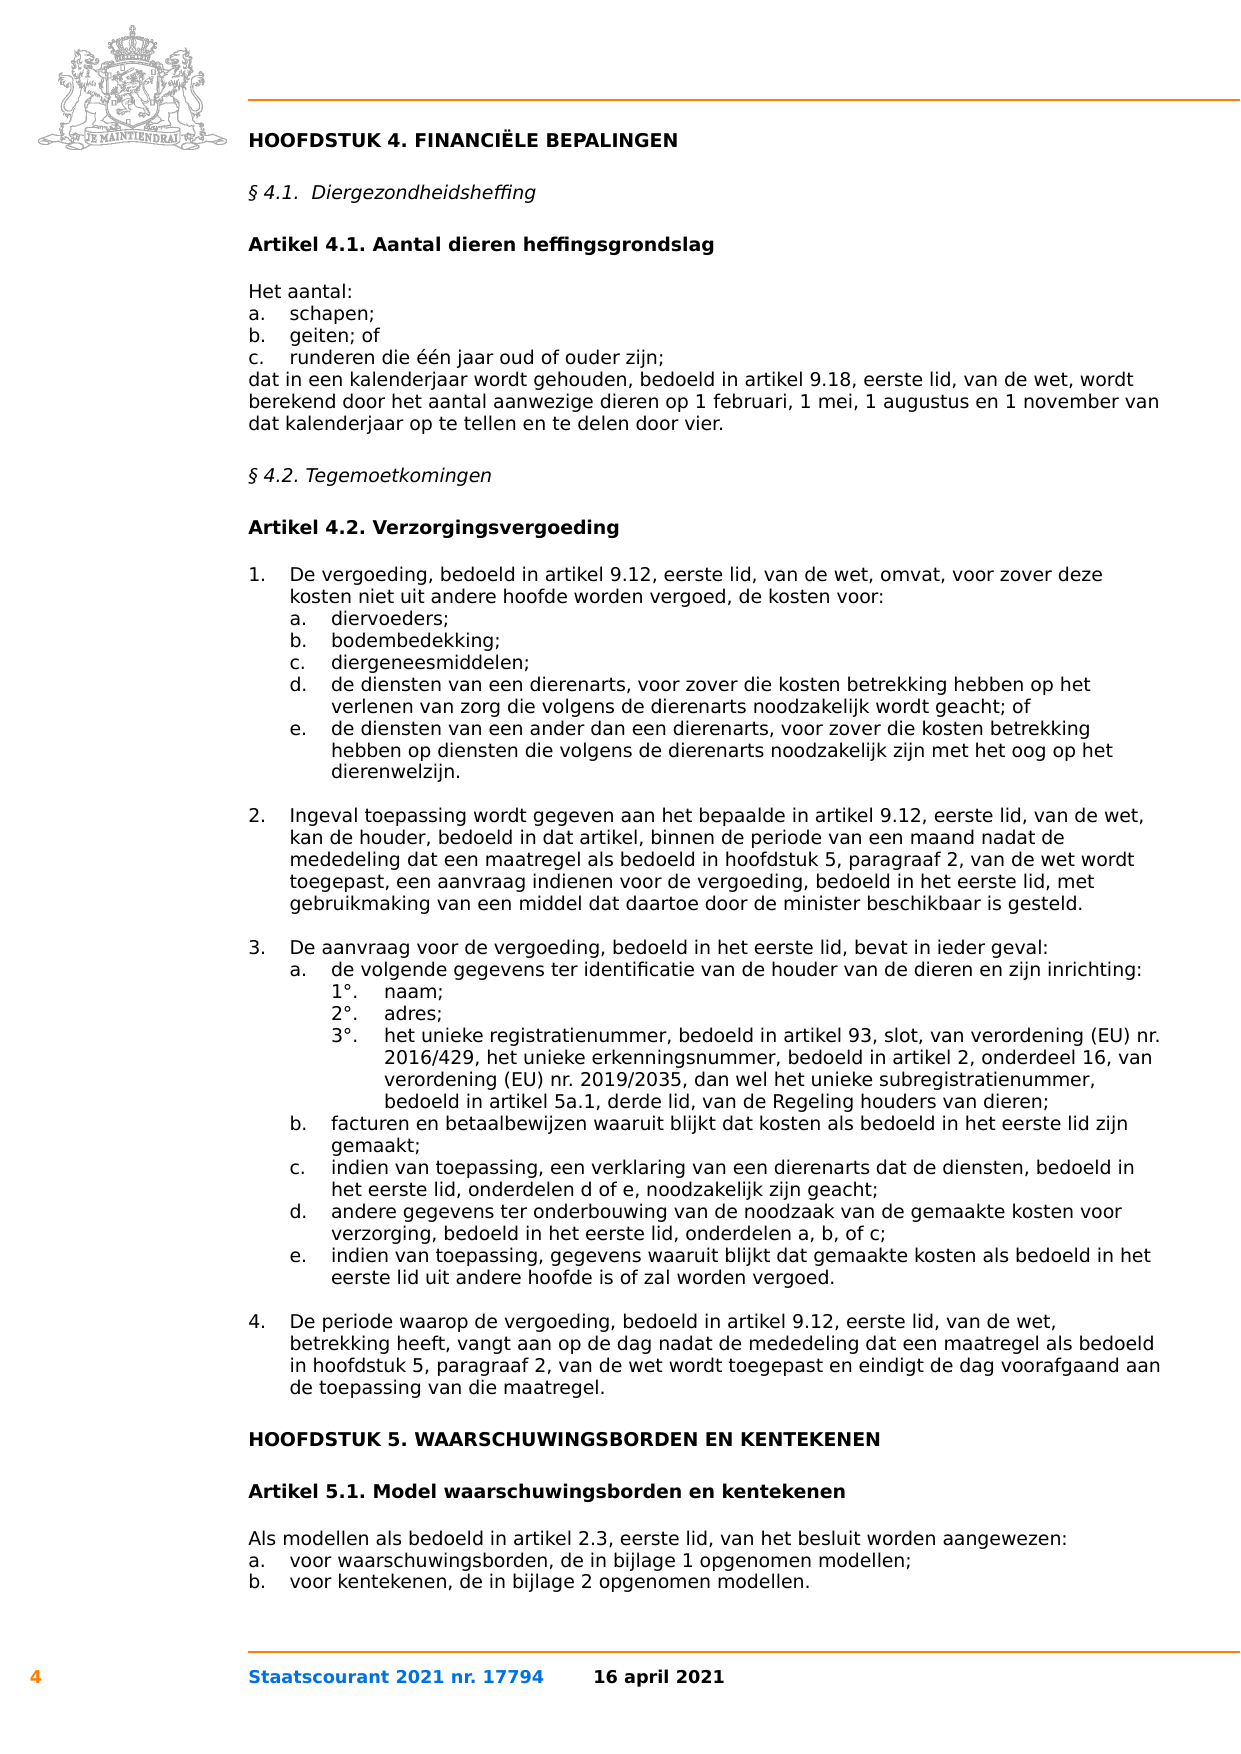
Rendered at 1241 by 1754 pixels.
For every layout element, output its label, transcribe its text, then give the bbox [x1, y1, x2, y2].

text Als modellen als bedoeld in artikel 2.3, eerste lid, van het besluit worden aangewezen: [248, 1527, 1163, 1549]
text 3. De aanvraag voor de vergoeding, bedoeld in het eerste lid, bevat in ieder geval: [248, 937, 1163, 959]
subtitle Artikel 5.1. Model waarschuwingsborden en kentekenen [248, 1481, 1163, 1502]
subtitle § 4.2. Tegemoetkomingen [248, 465, 1163, 487]
text 2. Ingeval toepassing wordt gegeven aan het bepaalde in artikel 9.12, eerste lid, van de wet, kan de houder, bedoeld in dat artikel, binnen de periode van een maand nadat de mededeling dat een maatregel als bedoeld in hoofdstuk 5, paragraaf 2, van de wet wordt toegepast, een aanvraag indienen voor de vergoeding, bedoeld in het eerste lid, met gebruikmaking van een middel dat daartoe door de minister beschikbaar is gesteld. [248, 805, 1163, 915]
text d. de diensten van een dierenarts, voor zover die kosten betrekking hebben op het verlenen van zorg die volgens de dierenarts noodzakelijk wordt geacht; of [289, 673, 1163, 717]
text 4. De periode waarop de vergoeding, bedoeld in artikel 9.12, eerste lid, van de wet, betrekking heeft, vangt aan op de dag nadat de mededeling dat een maatregel als bedoeld in hoofdstuk 5, paragraaf 2, van de wet wordt toegepast en eindigt de dag voorafgaand aan de toepassing van die maatregel. [248, 1311, 1163, 1398]
text Het aantal: [248, 281, 1163, 303]
text c. diergeneesmiddelen; [289, 652, 1163, 673]
text b. geiten; of [248, 325, 1163, 347]
text a. de volgende gegevens ter identificatie van de houder van de dieren en zijn inrichting: [289, 959, 1163, 981]
text a. voor waarschuwingsborden, de in bijlage 1 opgenomen modellen; [248, 1549, 1163, 1571]
subtitle § 4.1. Diergezondheidsheffing [248, 182, 1163, 204]
text e. de diensten van een ander dan een dierenarts, voor zover die kosten betrekking hebben op diensten die volgens de dierenarts noodzakelijk zijn met het oog op het dierenwelzijn. [289, 717, 1163, 783]
text d. andere gegevens ter onderbouwing van de noodzaak van de gemaakte kosten voor verzorging, bedoeld in het eerste lid, onderdelen a, b, of c; [289, 1201, 1163, 1245]
text 2°. adres; [331, 1003, 1163, 1025]
subtitle HOOFDSTUK 4. FINANCIËLE BEPALINGEN [248, 130, 1163, 152]
subtitle Artikel 4.2. Verzorgingsvergoeding [248, 517, 1163, 539]
subtitle Artikel 4.1. Aantal dieren heffingsgrondslag [248, 234, 1163, 256]
text c. runderen die één jaar oud of ouder zijn; [248, 347, 1163, 369]
text dat in een kalenderjaar wordt gehouden, bedoeld in artikel 9.18, eerste lid, van de wet, wordt berekend door het aantal aanwezige dieren op 1 februari, 1 mei, 1 augustus en 1 november van dat kalenderjaar op te tellen en te delen door vier. [248, 369, 1163, 435]
text b. bodembedekking; [289, 629, 1163, 652]
text b. facturen en betaalbewijzen waaruit blijkt dat kosten als bedoeld in het eerste lid zijn gemaakt; [289, 1113, 1163, 1157]
text a. schapen; [248, 303, 1163, 325]
subtitle HOOFDSTUK 5. WAARSCHUWINGSBORDEN EN KENTEKENEN [248, 1428, 1163, 1451]
text e. indien van toepassing, gegevens waaruit blijkt dat gemaakte kosten als bedoeld in het eerste lid uit andere hoofde is of zal worden vergoed. [289, 1245, 1163, 1289]
text b. voor kentekenen, de in bijlage 2 opgenomen modellen. [248, 1571, 1163, 1593]
text 1°. naam; [331, 981, 1163, 1003]
picture [38, 25, 227, 150]
text 3°. het unieke registratienummer, bedoeld in artikel 93, slot, van verordening (EU) nr. 2016/429, het unieke erkenningsnummer, bedoeld in artikel 2, onderdeel 16, van verordening (EU) nr. 2019/2035, dan wel het unieke subregistratienummer, bedoeld in artikel 5a.1, derde lid, van de Regeling houders van dieren; [331, 1025, 1163, 1113]
text c. indien van toepassing, een verklaring van een dierenarts dat de diensten, bedoeld in het eerste lid, onderdelen d of e, noodzakelijk zijn geacht; [289, 1157, 1163, 1201]
text 1. De vergoeding, bedoeld in artikel 9.12, eerste lid, van de wet, omvat, voor zover deze kosten niet uit andere hoofde worden vergoed, de kosten voor: [248, 564, 1163, 608]
text a. diervoeders; [289, 608, 1163, 629]
